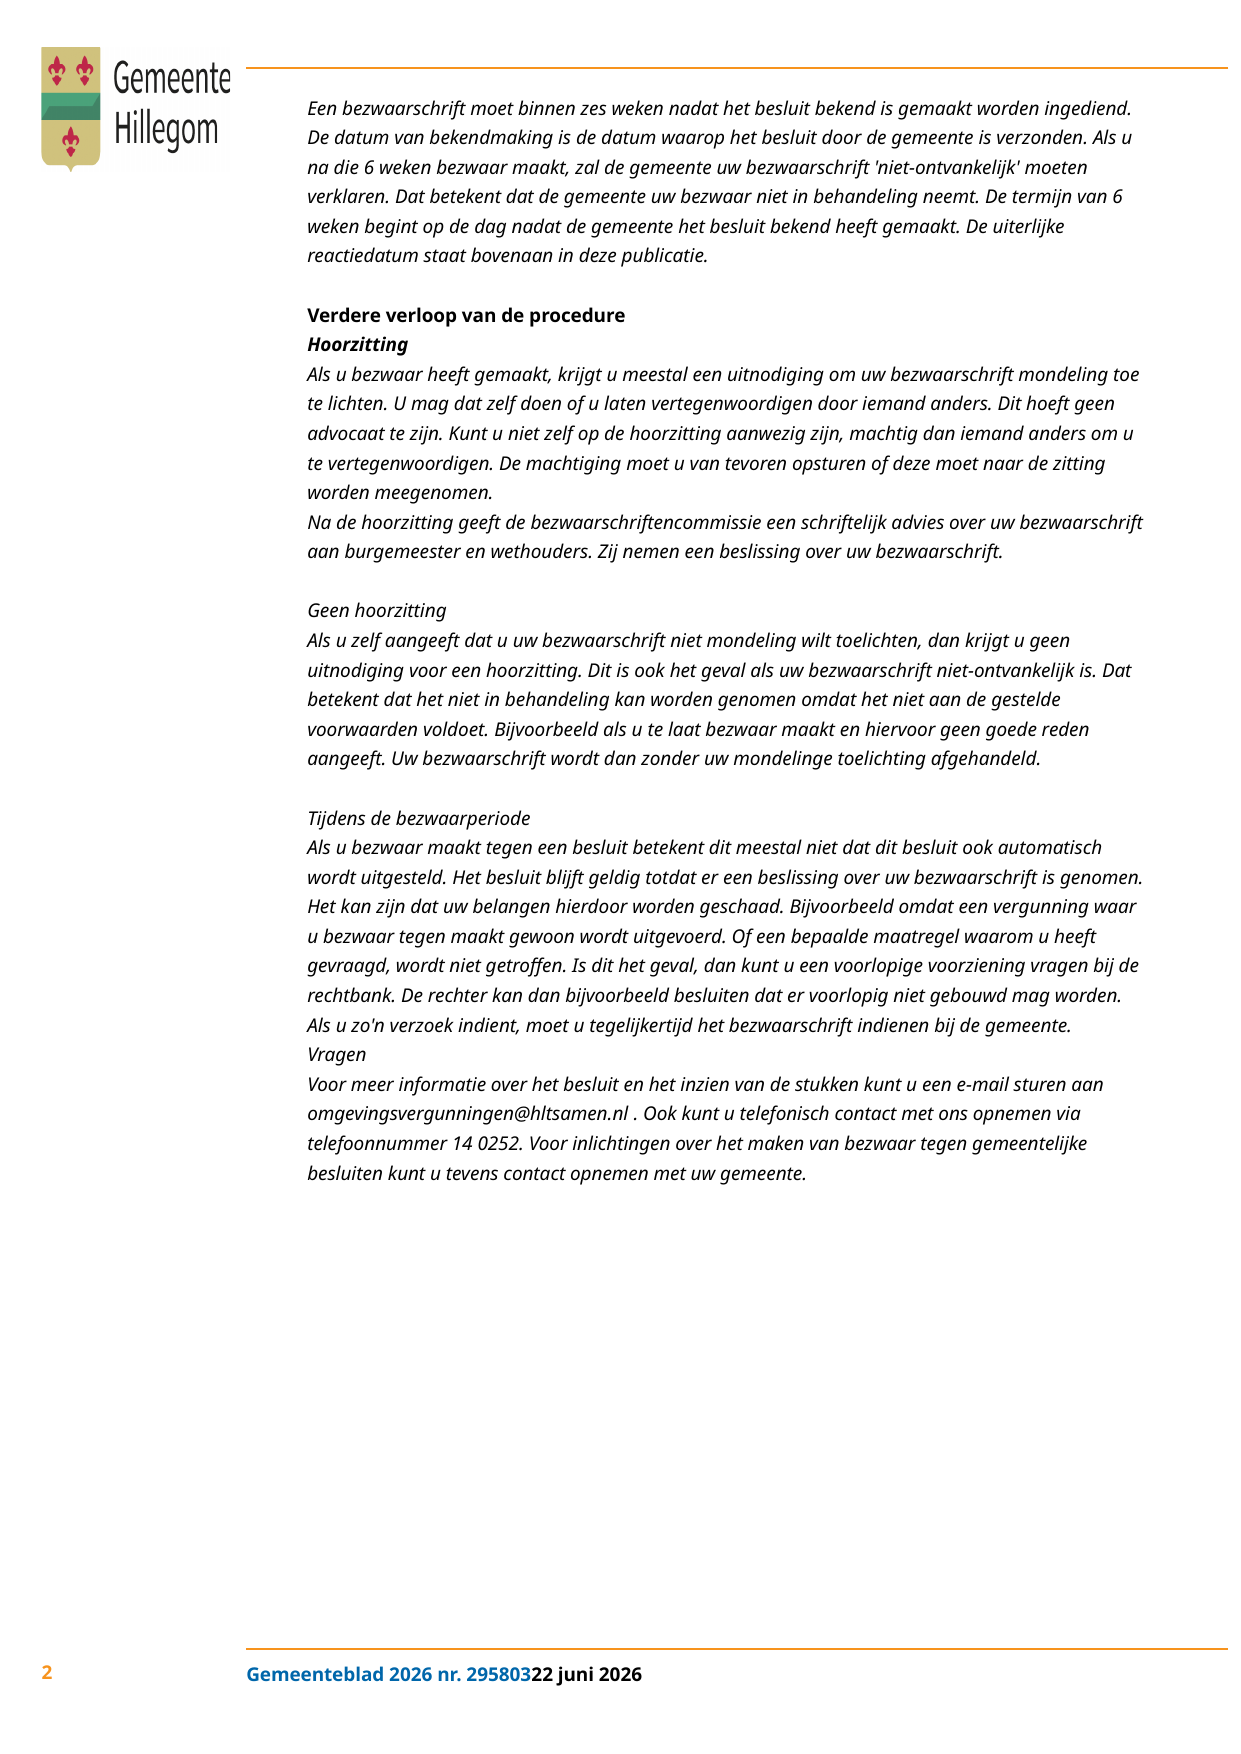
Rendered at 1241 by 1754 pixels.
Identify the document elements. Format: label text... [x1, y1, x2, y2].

list Als u bezwaar heeft gemaakt, krijgt u meestal een uitnodiging om uw bezwaarschrift mondeling toe te lichten. U mag dat zelf doen of u laten vertegenwoordigen door iemand anders. Dit hoeft geen advocaat te zijn. Kunt u niet zelf op de hoorzitting aanwezig zijn, machtig dan iemand anders om u te vertegenwoordigen. De machtiging moet u van tevoren opsturen of deze moet naar de zitting worden meegenomen. [248, 361, 1152, 505]
list Als u bezwaar maakt tegen een besluit betekent dit meestal niet dat dit besluit ook automatisch wordt uitgesteld. Het besluit blijft geldig totdat er een beslissing over uw bezwaarschrift is genomen. Het kan zijn dat uw belangen hierdoor worden geschaad. Bijvoorbeeld omdat een vergunning waar u bezwaar tegen maakt gewoon wordt uitgevoerd. Of een bepaalde maatregel waarom u heeft gevraagd, wordt niet getroffen. Is dit het geval, dan kunt u een voorlopige voorziening vragen bij de rechtbank. De rechter kan dan bijvoorbeeld besluiten dat er voorlopig niet gebouwd mag worden. Als u zo'n verzoek indient, moet u tegelijkertijd het bezwaarschrift indienen bij de gemeente. [248, 834, 1152, 1038]
list Tijdens de bezwaarperiode [248, 805, 1152, 831]
picture [41, 47, 231, 172]
list Hoorzitting [248, 331, 1152, 357]
list Geen hoorzitting [248, 598, 1152, 623]
list Voor meer informatie over het besluit en het inzien van de stukken kunt u een e-mail sturen aan omgevingsvergunningen@hltsamen.nl . Ook kunt u telefonisch contact met ons opnemen via telefoonnummer 14 0252. Voor inlichtingen over het maken van bezwaar tegen gemeentelijke besluiten kunt u tevens contact opnemen met uw gemeente. [248, 1071, 1152, 1186]
list Een bezwaarschrift moet binnen zes weken nadat het besluit bekend is gemaakt worden ingediend. De datum van bekendmaking is de datum waarop het besluit door de gemeente is verzonden. Als u na die 6 weken bezwaar maakt, zal de gemeente uw bezwaarschrift 'niet-ontvankelijk' moeten verklaren. Dat betekent dat de gemeente uw bezwaar niet in behandeling neemt. De termijn van 6 weken begint op de dag nadat de gemeente het besluit bekend heeft gemaakt. De uiterlijke reactiedatum staat bovenaan in deze publicatie. [248, 95, 1152, 268]
list Als u zelf aangeeft dat u uw bezwaarschrift niet mondeling wilt toelichten, dan krijgt u geen uitnodiging voor een hoorzitting. Dit is ook het geval als uw bezwaarschrift niet-ontvankelijk is. Dat betekent dat het niet in behandeling kan worden genomen omdat het niet aan de gestelde voorwaarden voldoet. Bijvoorbeeld als u te laat bezwaar maakt en hiervoor geen goede reden aangeeft. Uw bezwaarschrift wordt dan zonder uw mondelinge toelichting afgehandeld. [248, 627, 1152, 771]
list Vragen [248, 1041, 1152, 1067]
list Na de hoorzitting geeft de bezwaarschriftencommissie een schriftelijk advies over uw bezwaarschrift aan burgemeester en wethouders. Zij nemen een beslissing over uw bezwaarschrift. [248, 509, 1152, 564]
list Verdere verloop van de procedure [248, 302, 1152, 328]
